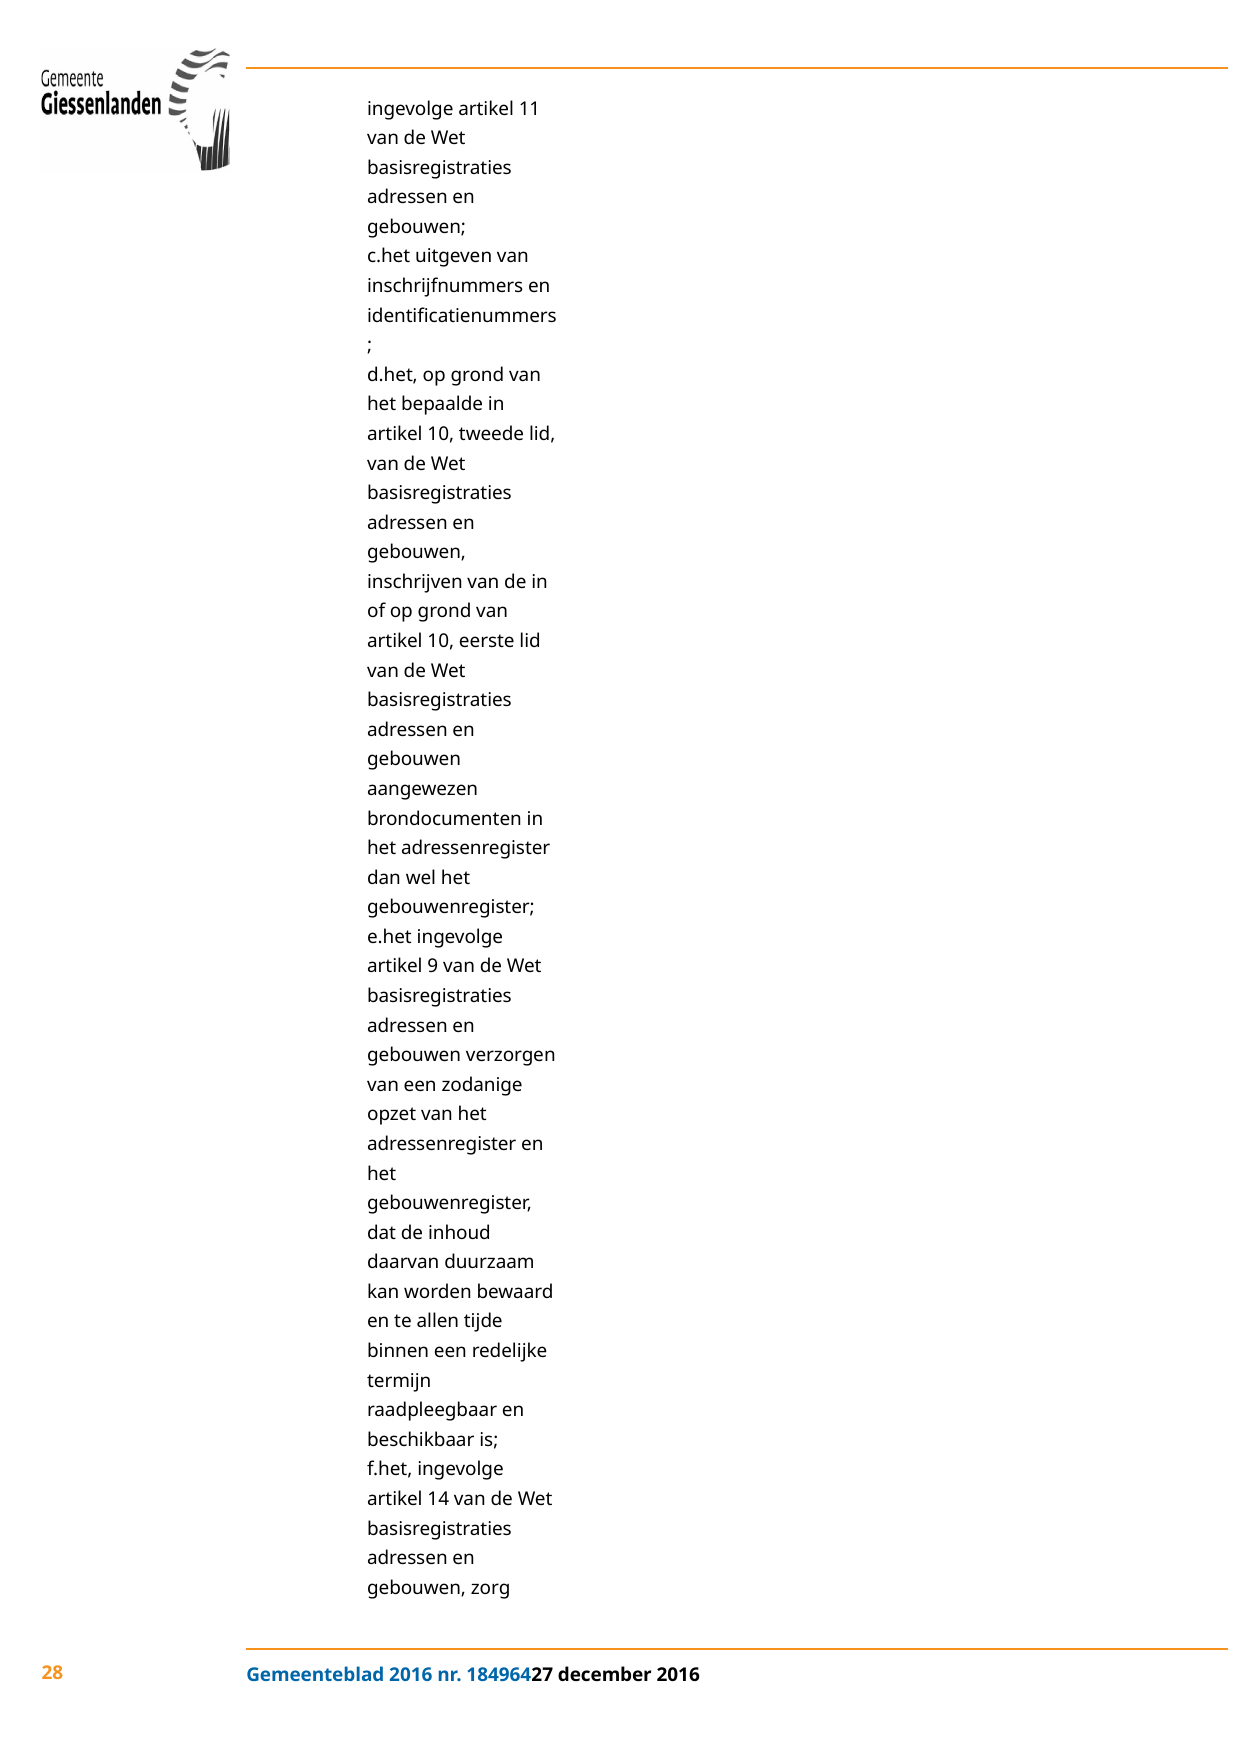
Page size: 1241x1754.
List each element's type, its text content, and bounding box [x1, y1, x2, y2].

picture [41, 47, 231, 172]
table_cell [248, 95, 367, 1600]
table_cell [677, 95, 795, 1600]
table_cell [1033, 95, 1152, 1600]
table_cell [795, 95, 914, 1600]
table_cell ingevolge artikel 11 van de Wet basisregistraties adressen en gebouwen; c.het uitgeven van inschrijfnummers en identificatienummers; d.het, op grond van het bepaalde in artikel 10, tweede lid, van de Wet basisregistraties adressen en gebouwen, inschrijven van de in of op grond van artikel 10, eerste lid van de Wet basisregistraties adressen en gebouwen aangewezen brondocumenten in het adressenregister dan wel het gebouwenregister; e.het ingevolge artikel 9 van de Wet basisregistraties adressen en gebouwen verzorgen van een zodanige opzet van het adressenregister en het gebouwenregister, dat de inhoud daarvan duurzaam kan worden bewaard en te allen tijde binnen een redelijke termijn raadpleegbaar en beschikbaar is; f.het, ingevolge artikel 14 van de Wet basisregistraties adressen en gebouwen, zorg [367, 95, 558, 1600]
table_cell [558, 95, 677, 1600]
table_cell [914, 95, 1033, 1600]
